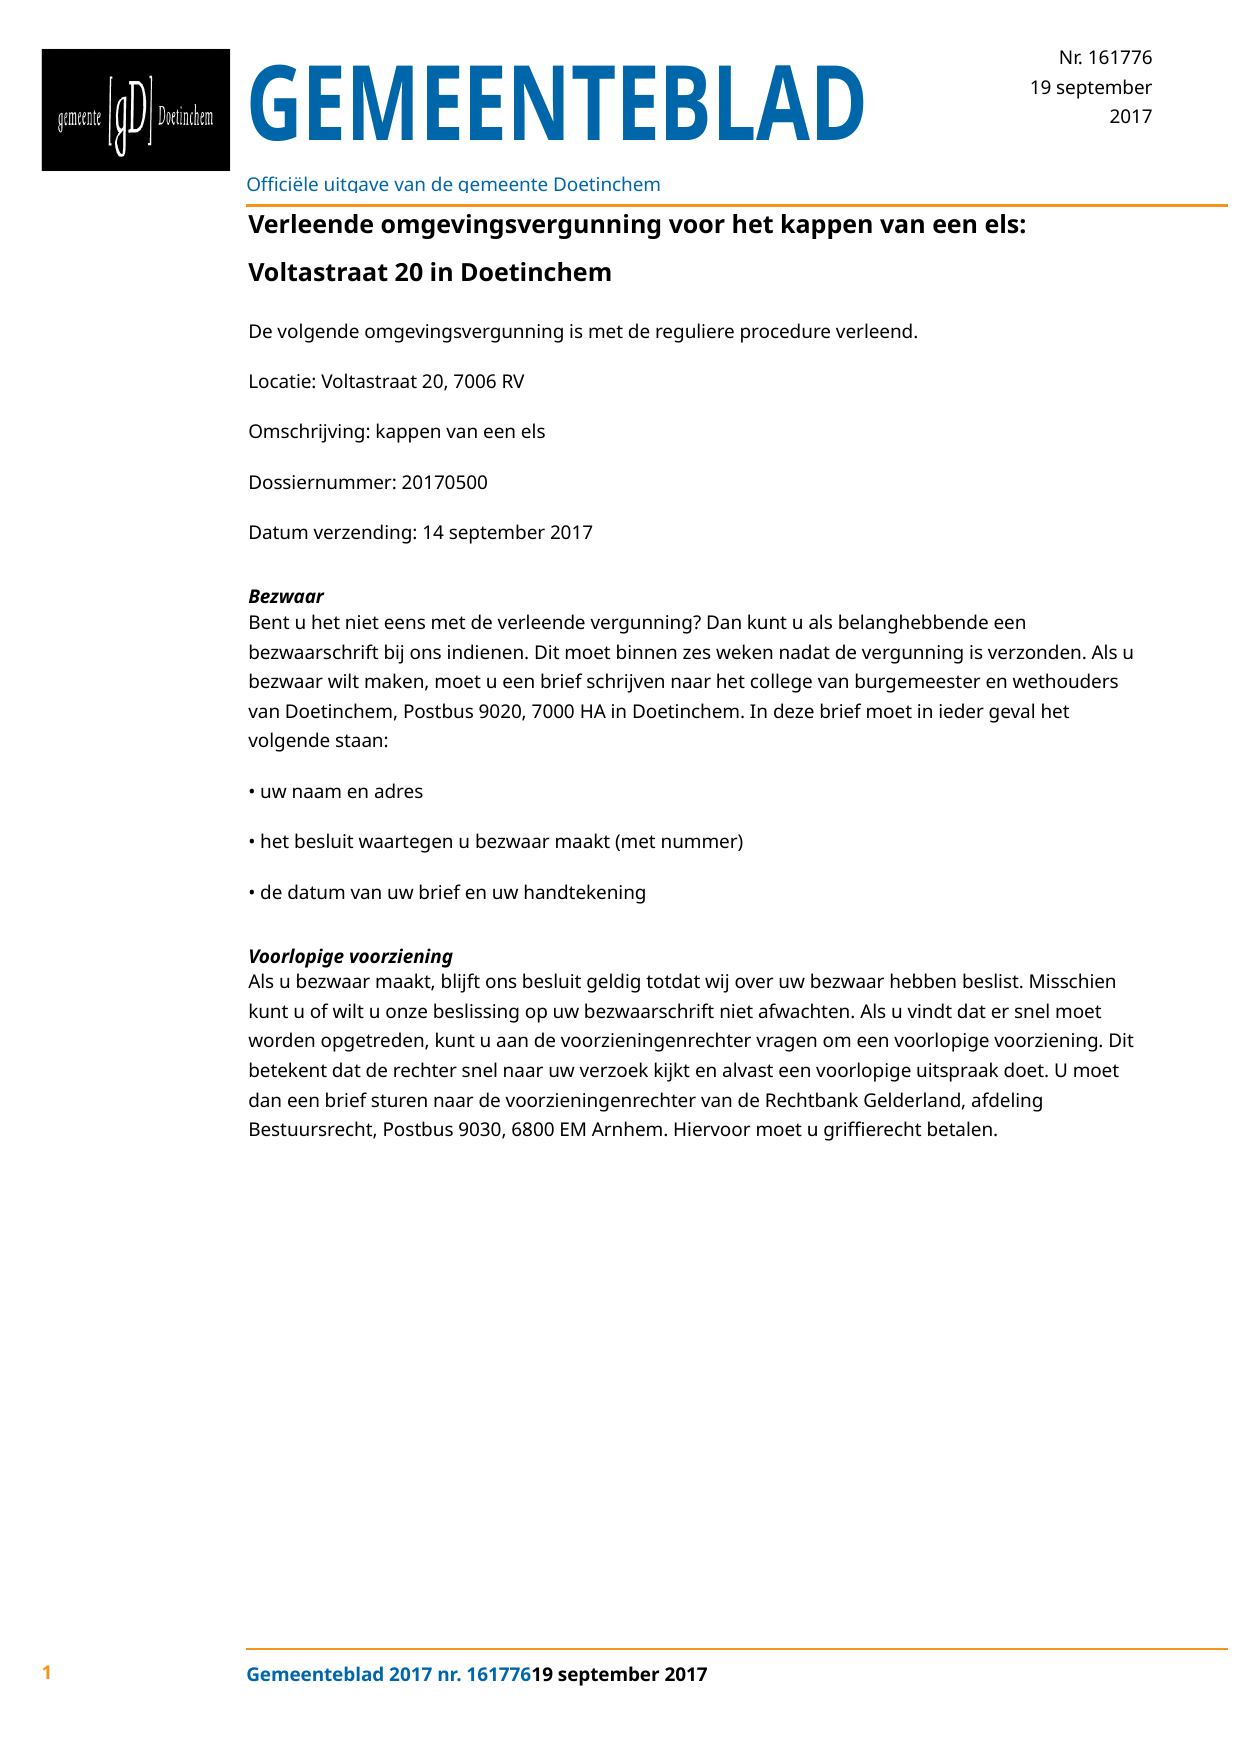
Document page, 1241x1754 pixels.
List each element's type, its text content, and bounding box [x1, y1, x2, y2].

text • het besluit waartegen u bezwaar maakt (met nummer) [248, 828, 1152, 854]
text • de datum van uw brief en uw handtekening [248, 879, 1152, 904]
text Bezwaar [248, 583, 1152, 609]
text De volgende omgevingsvergunning is met de reguliere procedure verleend. [248, 318, 1152, 344]
text Als u bezwaar maakt, blijft ons besluit geldig totdat wij over uw bezwaar hebben beslist. Misschien kunt u of wilt u onze beslissing op uw bezwaarschrift niet afwachten. Als u vindt dat er snel moet worden opgetreden, kunt u aan de voorzieningenrechter vragen om een voorlopige voorziening. Dit betekent dat de rechter snel naar uw verzoek kijkt en alvast een voorlopige uitspraak doet. U moet dan een brief sturen naar de voorzieningenrechter van de Rechtbank Gelderland, afdeling Bestuursrecht, Postbus 9030, 6800 EM Arnhem. Hiervoor moet u griffierecht betalen. [248, 968, 1152, 1142]
text • uw naam en adres [248, 778, 1152, 804]
text Bent u het niet eens met de verleende vergunning? Dan kunt u als belanghebbende een bezwaarschrift bij ons indienen. Dit moet binnen zes weken nadat de vergunning is verzonden. Als u bezwaar wilt maken, moet u een brief schrijven naar het college van burgemeester en wethouders van Doetinchem, Postbus 9020, 7000 HA in Doetinchem. In deze brief moet in ieder geval het volgende staan: [248, 609, 1152, 753]
text Dossiernummer: 20170500 [248, 469, 1152, 495]
picture [41, 47, 231, 172]
text Datum verzending: 14 september 2017 [248, 519, 1152, 545]
text Verleende omgevingsvergunning voor het kappen van een els: Voltastraat 20 in Doetinchem [248, 207, 1152, 288]
text Omschrijving: kappen van een els [248, 419, 1152, 444]
text Locatie: Voltastraat 20, 7006 RV [248, 368, 1152, 394]
text Voorlopige voorziening [248, 943, 1152, 968]
